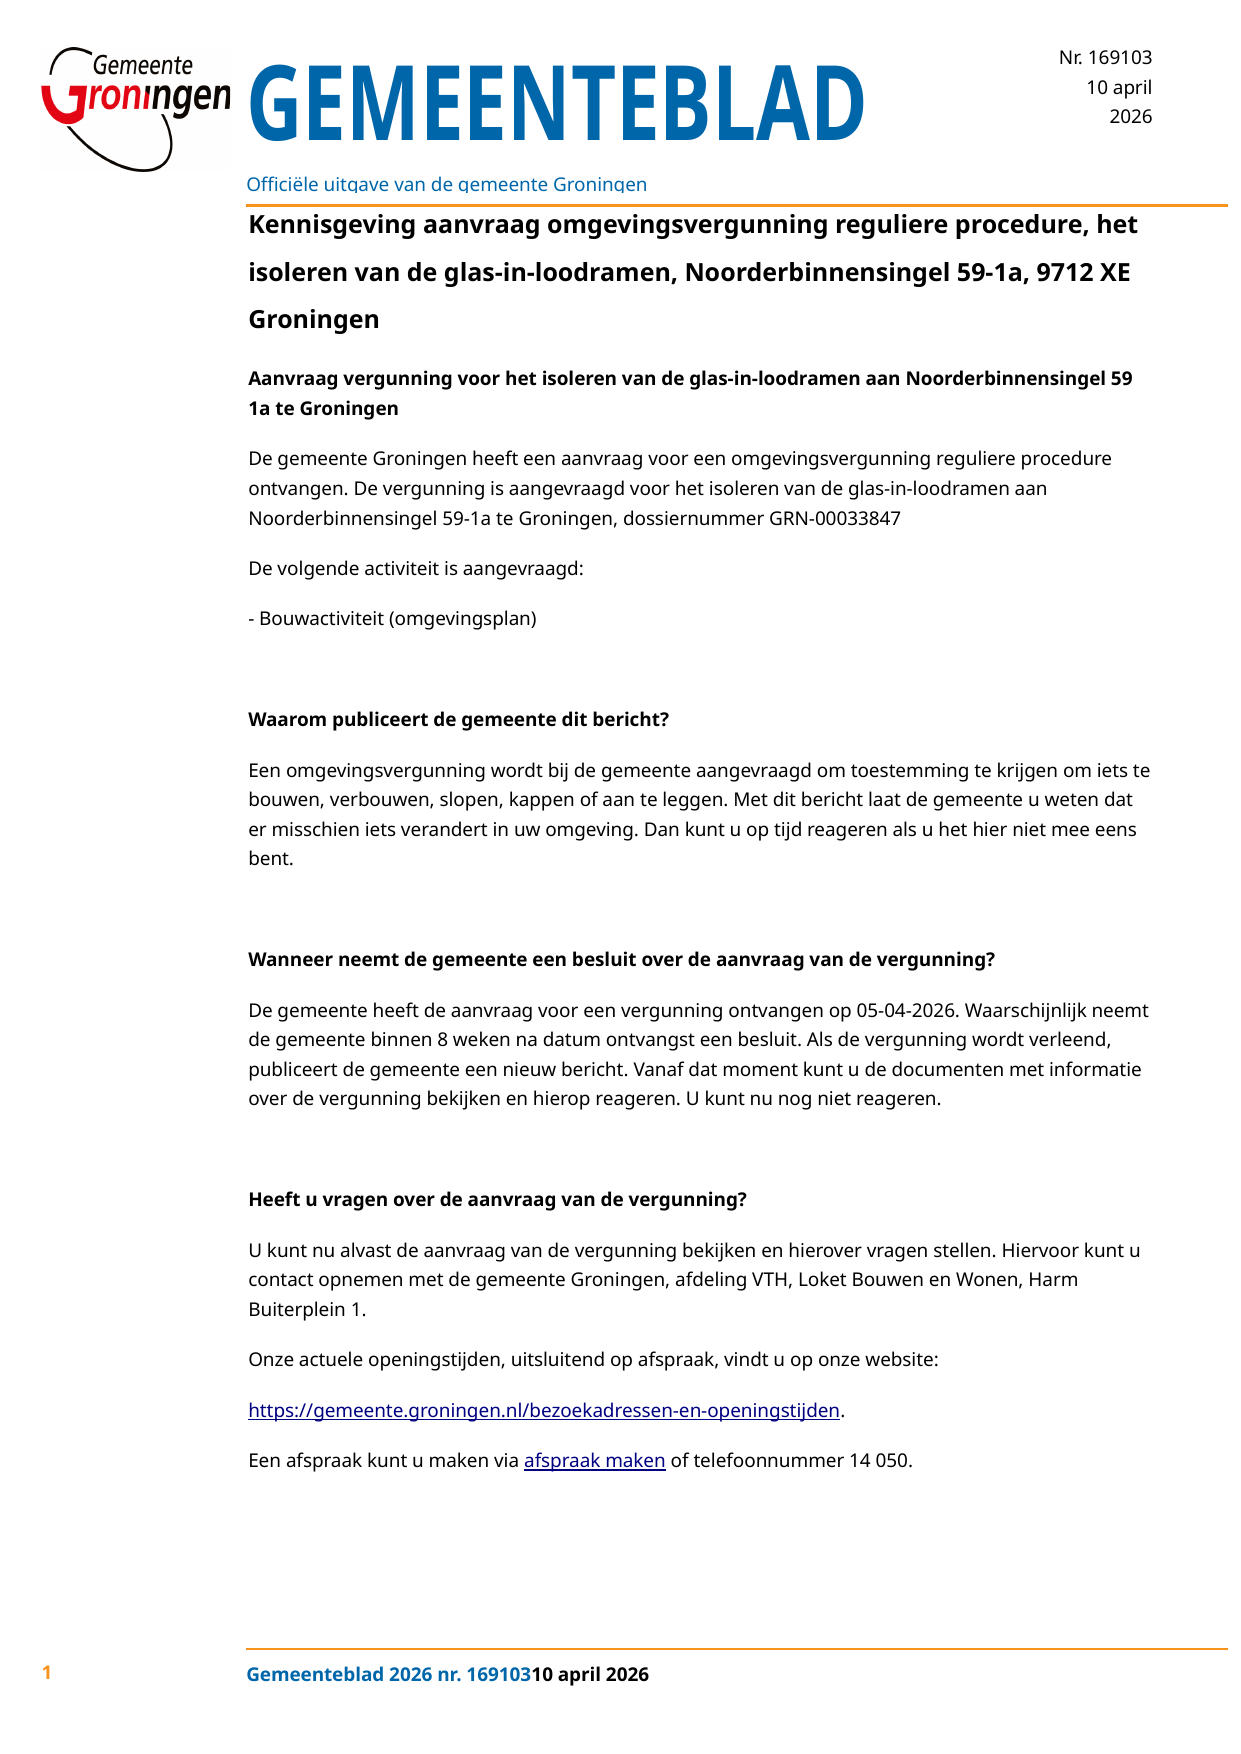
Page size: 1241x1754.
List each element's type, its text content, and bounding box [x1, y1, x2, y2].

text Waarom publiceert de gemeente dit bericht? [248, 706, 1152, 732]
text U kunt nu alvast de aanvraag van de vergunning bekijken en hierover vragen stellen. Hiervoor kunt u contact opnemen met de gemeente Groningen, afdeling VTH, Loket Bouwen en Wonen, Harm Buiterplein 1. [248, 1237, 1152, 1322]
text De gemeente Groningen heeft een aanvraag voor een omgevingsvergunning reguliere procedure ontvangen. De vergunning is aangevraagd voor het isoleren van de glas-in-loodramen aan Noorderbinnensingel 59-1a te Groningen, dossiernummer GRN-00033847 [248, 446, 1152, 530]
text Aanvraag vergunning voor het isoleren van de glas-in-loodramen aan Noorderbinnensingel 59 1a te Groningen [248, 366, 1152, 421]
text Wanneer neemt de gemeente een besluit over de aanvraag van de vergunning? [248, 946, 1152, 972]
text Onze actuele openingstijden, uitsluitend op afspraak, vindt u op onze website: [248, 1346, 1152, 1372]
picture [41, 47, 231, 172]
text - Bouwactiviteit (omgevingsplan) [248, 606, 1152, 631]
text Een omgevingsvergunning wordt bij de gemeente aangevraagd om toestemming te krijgen om iets te bouwen, verbouwen, slopen, kappen of aan te leggen. Met dit bericht laat de gemeente u weten dat er misschien iets verandert in uw omgeving. Dan kunt u op tijd reageren als u het hier niet mee eens bent. [248, 757, 1152, 871]
text Een afspraak kunt u maken via afspraak maken of telefoonnummer 14 050. [248, 1447, 1152, 1473]
text https://gemeente.groningen.nl/bezoekadressen-en-openingstijden. [248, 1397, 1152, 1422]
text Kennisgeving aanvraag omgevingsvergunning reguliere procedure, het isoleren van de glas-in-loodramen, Noorderbinnensingel 59-1a, 9712 XE Groningen [248, 207, 1152, 336]
text Heeft u vragen over de aanvraag van de vergunning? [248, 1186, 1152, 1212]
text De volgende activiteit is aangevraagd: [248, 555, 1152, 581]
text De gemeente heeft de aanvraag voor een vergunning ontvangen op 05-04-2026. Waarschijnlijk neemt de gemeente binnen 8 weken na datum ontvangst een besluit. Als de vergunning wordt verleend, publiceert de gemeente een nieuw bericht. Vanaf dat moment kunt u de documenten met informatie over de vergunning bekijken en hierop reageren. U kunt nu nog niet reageren. [248, 997, 1152, 1111]
